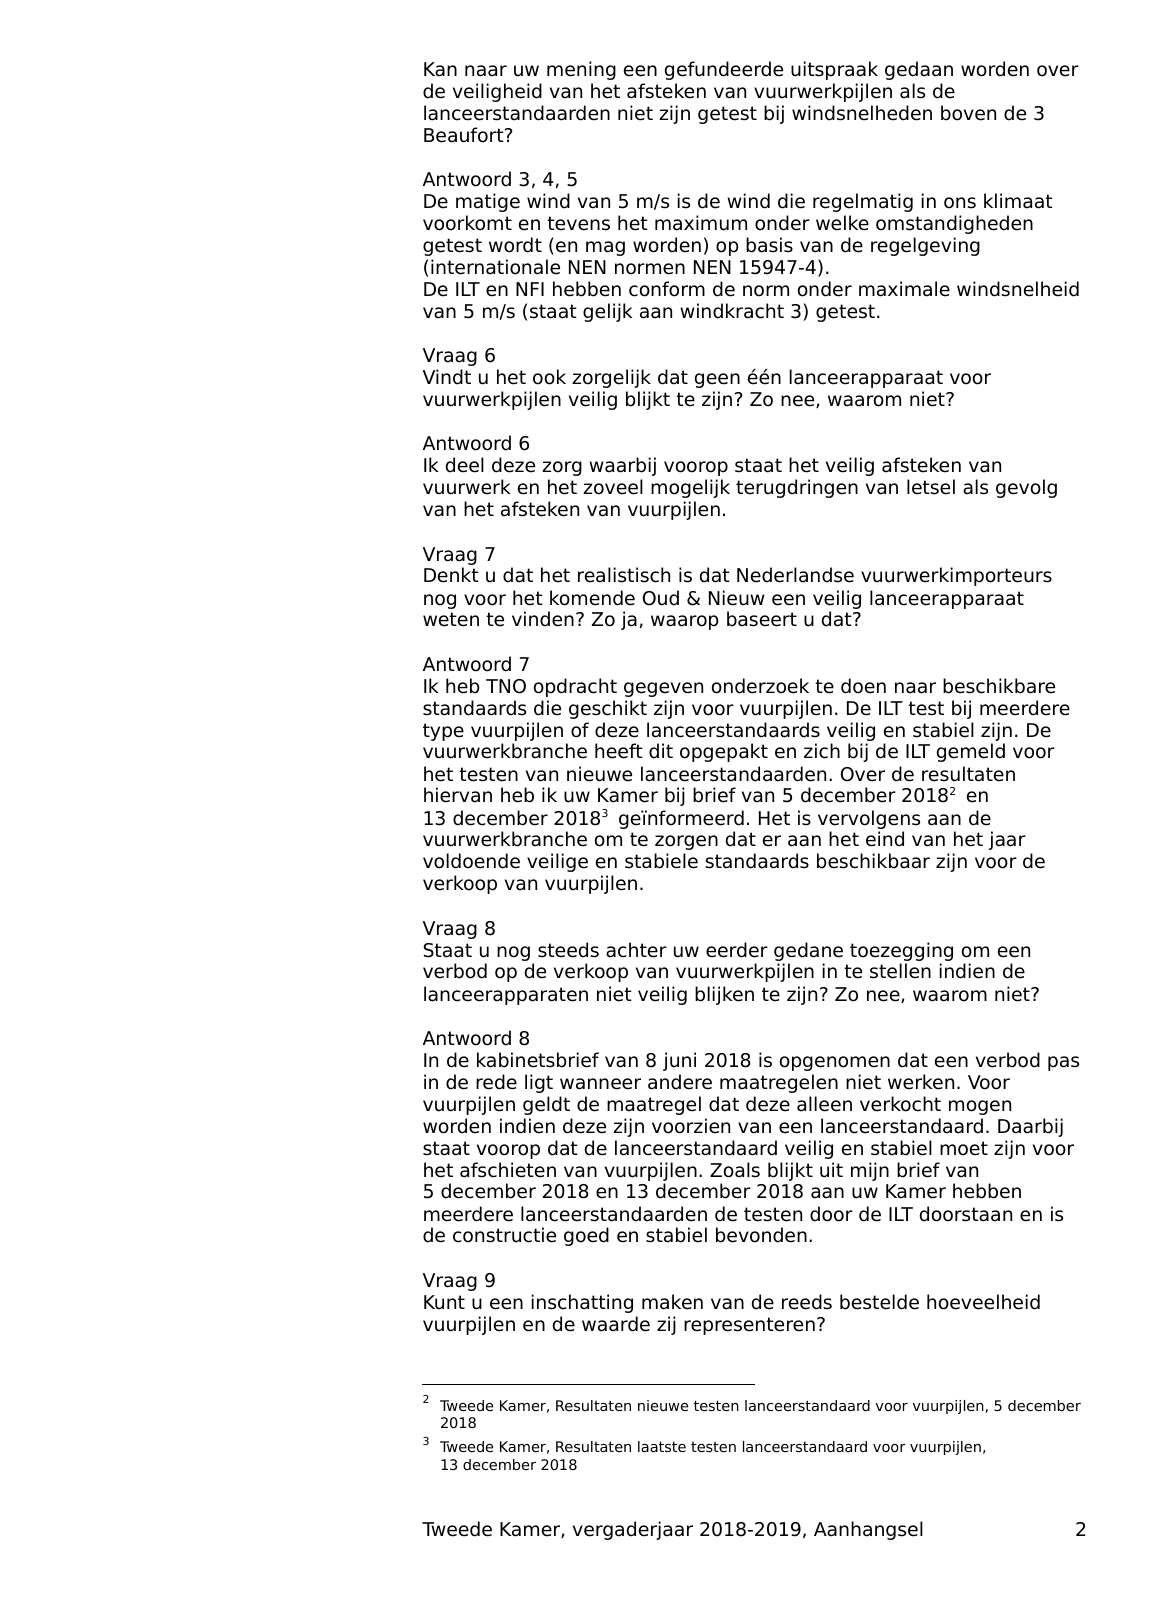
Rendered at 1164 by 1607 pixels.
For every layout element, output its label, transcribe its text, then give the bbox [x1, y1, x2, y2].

text In de kabinetsbrief van 8 juni 2018 is opgenomen dat een verbod pas in de rede ligt wanneer andere maatregelen niet werken. Voor vuurpijlen geldt de maatregel dat deze alleen verkocht mogen worden indien deze zijn voorzien van een lanceerstandaard. Daarbij staat voorop dat de lanceerstandaard veilig en stabiel moet zijn voor het afschieten van vuurpijlen. Zoals blijkt uit mijn brief van 5 december 2018 en 13 december 2018 aan uw Kamer hebben meerdere lanceerstandaarden de testen door de ILT doorstaan en is de constructie goed en stabiel bevonden. [422, 1049, 1087, 1247]
text Antwoord 3, 4, 5 [422, 169, 1087, 191]
text Vraag 7 [422, 543, 1087, 565]
text Tweede Kamer, Resultaten laatste testen lanceerstandaard voor vuurpijlen, 13 december 2018 [422, 1435, 1087, 1474]
text Kan naar uw mening een gefundeerde uitspraak gedaan worden over de veiligheid van het afsteken van vuurwerkpijlen als de lanceerstandaarden niet zijn getest bij windsnelheden boven de 3 Beaufort? [422, 59, 1087, 147]
text Denkt u dat het realistisch is dat Nederlandse vuurwerkimporteurs nog voor het komende Oud & Nieuw een veilig lanceerapparaat weten te vinden? Zo ja, waarop baseert u dat? [422, 565, 1087, 631]
text De ILT en NFI hebben conform de norm onder maximale windsnelheid van 5 m/s (staat gelijk aan windkracht 3) getest. [422, 279, 1087, 323]
text Ik heb TNO opdracht gegeven onderzoek te doen naar beschikbare standaards die geschikt zijn voor vuurpijlen. De ILT test bij meerdere type vuurpijlen of deze lanceerstandaards veilig en stabiel zijn. De vuurwerkbranche heeft dit opgepakt en zich bij de ILT gemeld voor het testen van nieuwe lanceerstandaarden. Over de resultaten hiervan heb ik uw Kamer bij brief van 5 december 2018 en 13 december 2018 geïnformeerd. Het is vervolgens aan de vuurwerkbranche om te zorgen dat er aan het eind van het jaar voldoende veilige en stabiele standaards beschikbaar zijn voor de verkoop van vuurpijlen. [422, 676, 1087, 895]
text Vraag 9 [422, 1269, 1087, 1292]
text Vindt u het ook zorgelijk dat geen één lanceerapparaat voor vuurwerkpijlen veilig blijkt te zijn? Zo nee, waarom niet? [422, 367, 1087, 411]
text Vraag 6 [422, 345, 1087, 367]
text De matige wind van 5 m/s is de wind die regelmatig in ons klimaat voorkomt en tevens het maximum onder welke omstandigheden getest wordt (en mag worden) op basis van de regelgeving (internationale NEN normen NEN 15947-4). [422, 191, 1087, 279]
text Ik deel deze zorg waarbij voorop staat het veilig afsteken van vuurwerk en het zoveel mogelijk terugdringen van letsel als gevolg van het afsteken van vuurpijlen. [422, 455, 1087, 521]
text Kunt u een inschatting maken van de reeds bestelde hoeveelheid vuurpijlen en de waarde zij representeren? [422, 1292, 1087, 1336]
text Antwoord 7 [422, 653, 1087, 676]
text Staat u nog steeds achter uw eerder gedane toezegging om een verbod op de verkoop van vuurwerkpijlen in te stellen indien de lanceerapparaten niet veilig blijken te zijn? Zo nee, waarom niet? [422, 939, 1087, 1005]
text Antwoord 8 [422, 1028, 1087, 1049]
text Tweede Kamer, Resultaten nieuwe testen lanceerstandaard voor vuurpijlen, 5 december 2018 [422, 1393, 1087, 1432]
text Antwoord 6 [422, 433, 1087, 455]
text Vraag 8 [422, 917, 1087, 939]
